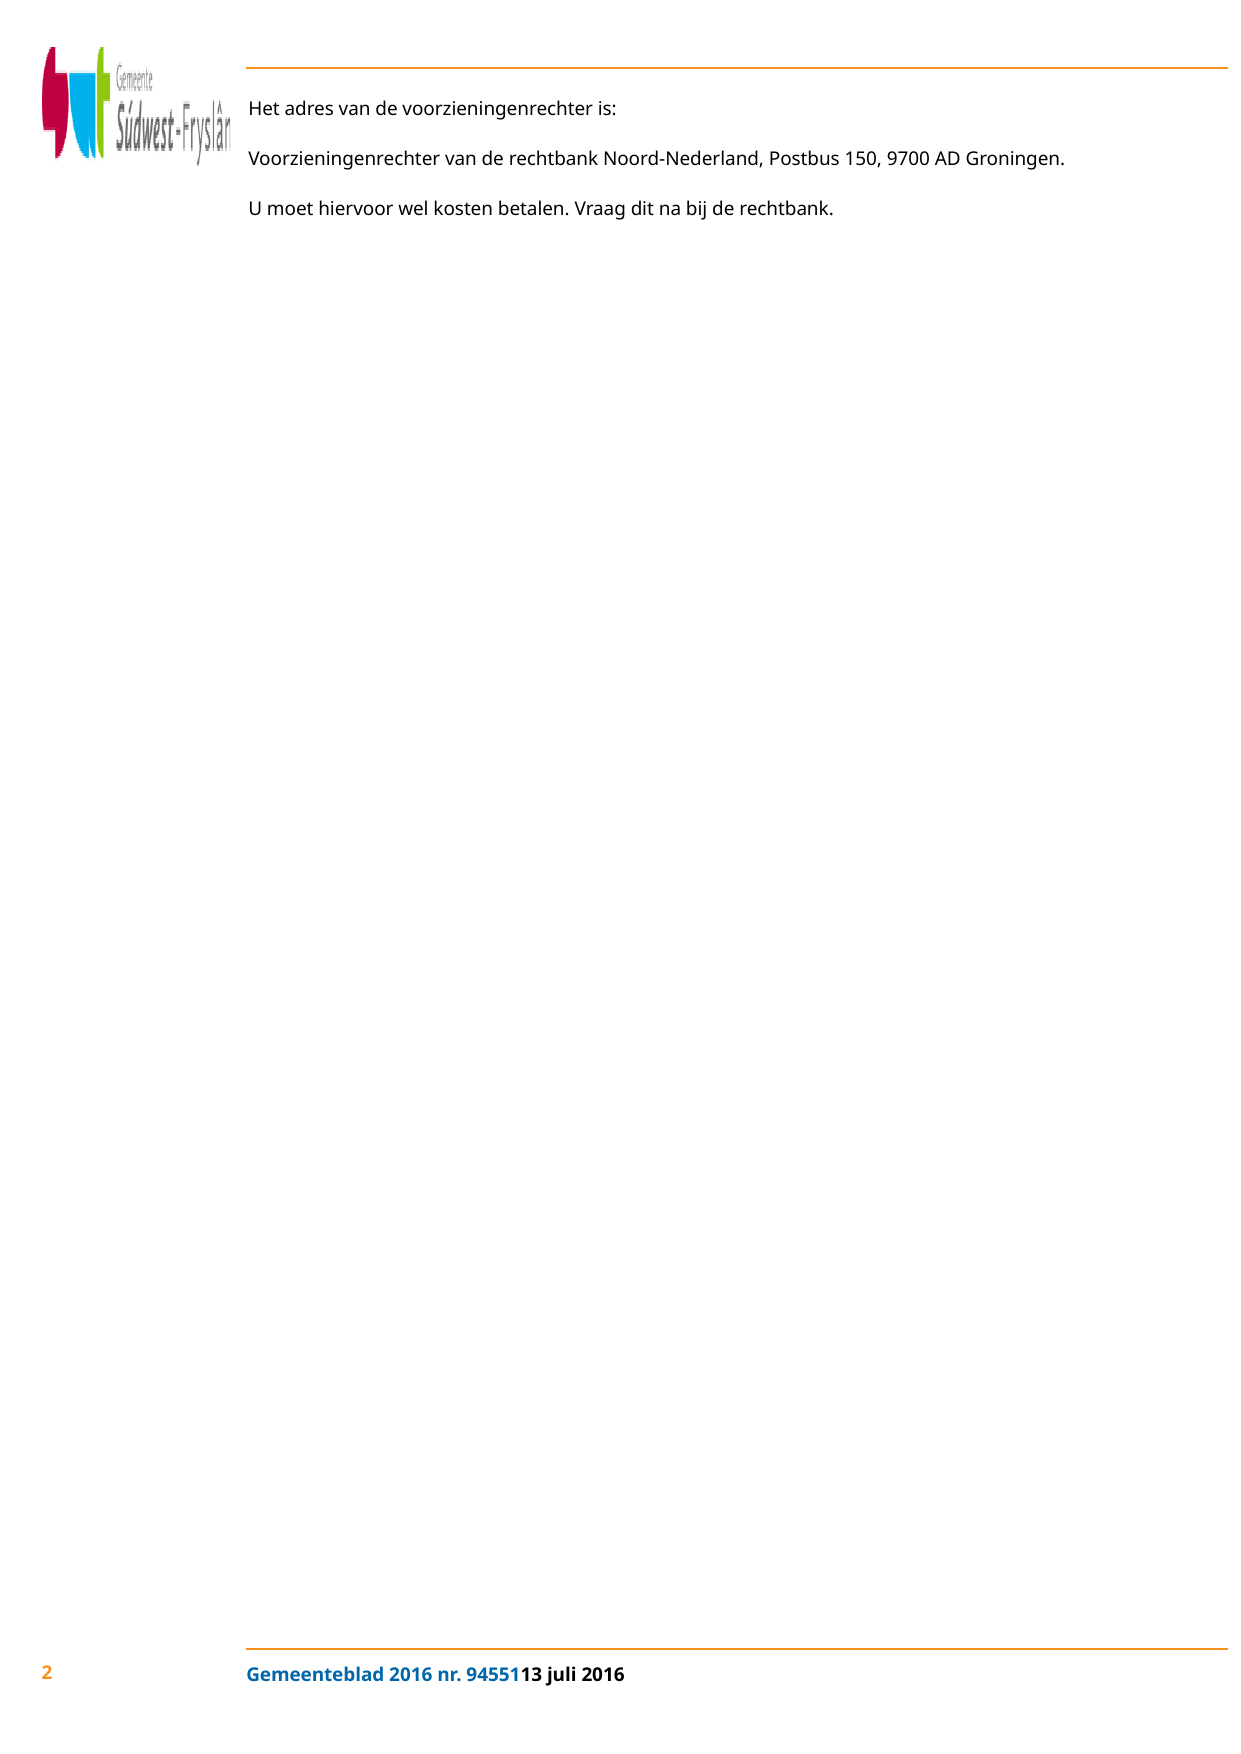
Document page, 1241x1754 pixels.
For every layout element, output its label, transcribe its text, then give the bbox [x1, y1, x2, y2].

picture [41, 47, 231, 172]
text U moet hiervoor wel kosten betalen. Vraag dit na bij de rechtbank. [248, 196, 1152, 221]
text Voorzieningenrechter van de rechtbank Noord-Nederland, Postbus 150, 9700 AD Groningen. [248, 145, 1152, 171]
text Het adres van de voorzieningenrechter is: [248, 95, 1152, 121]
